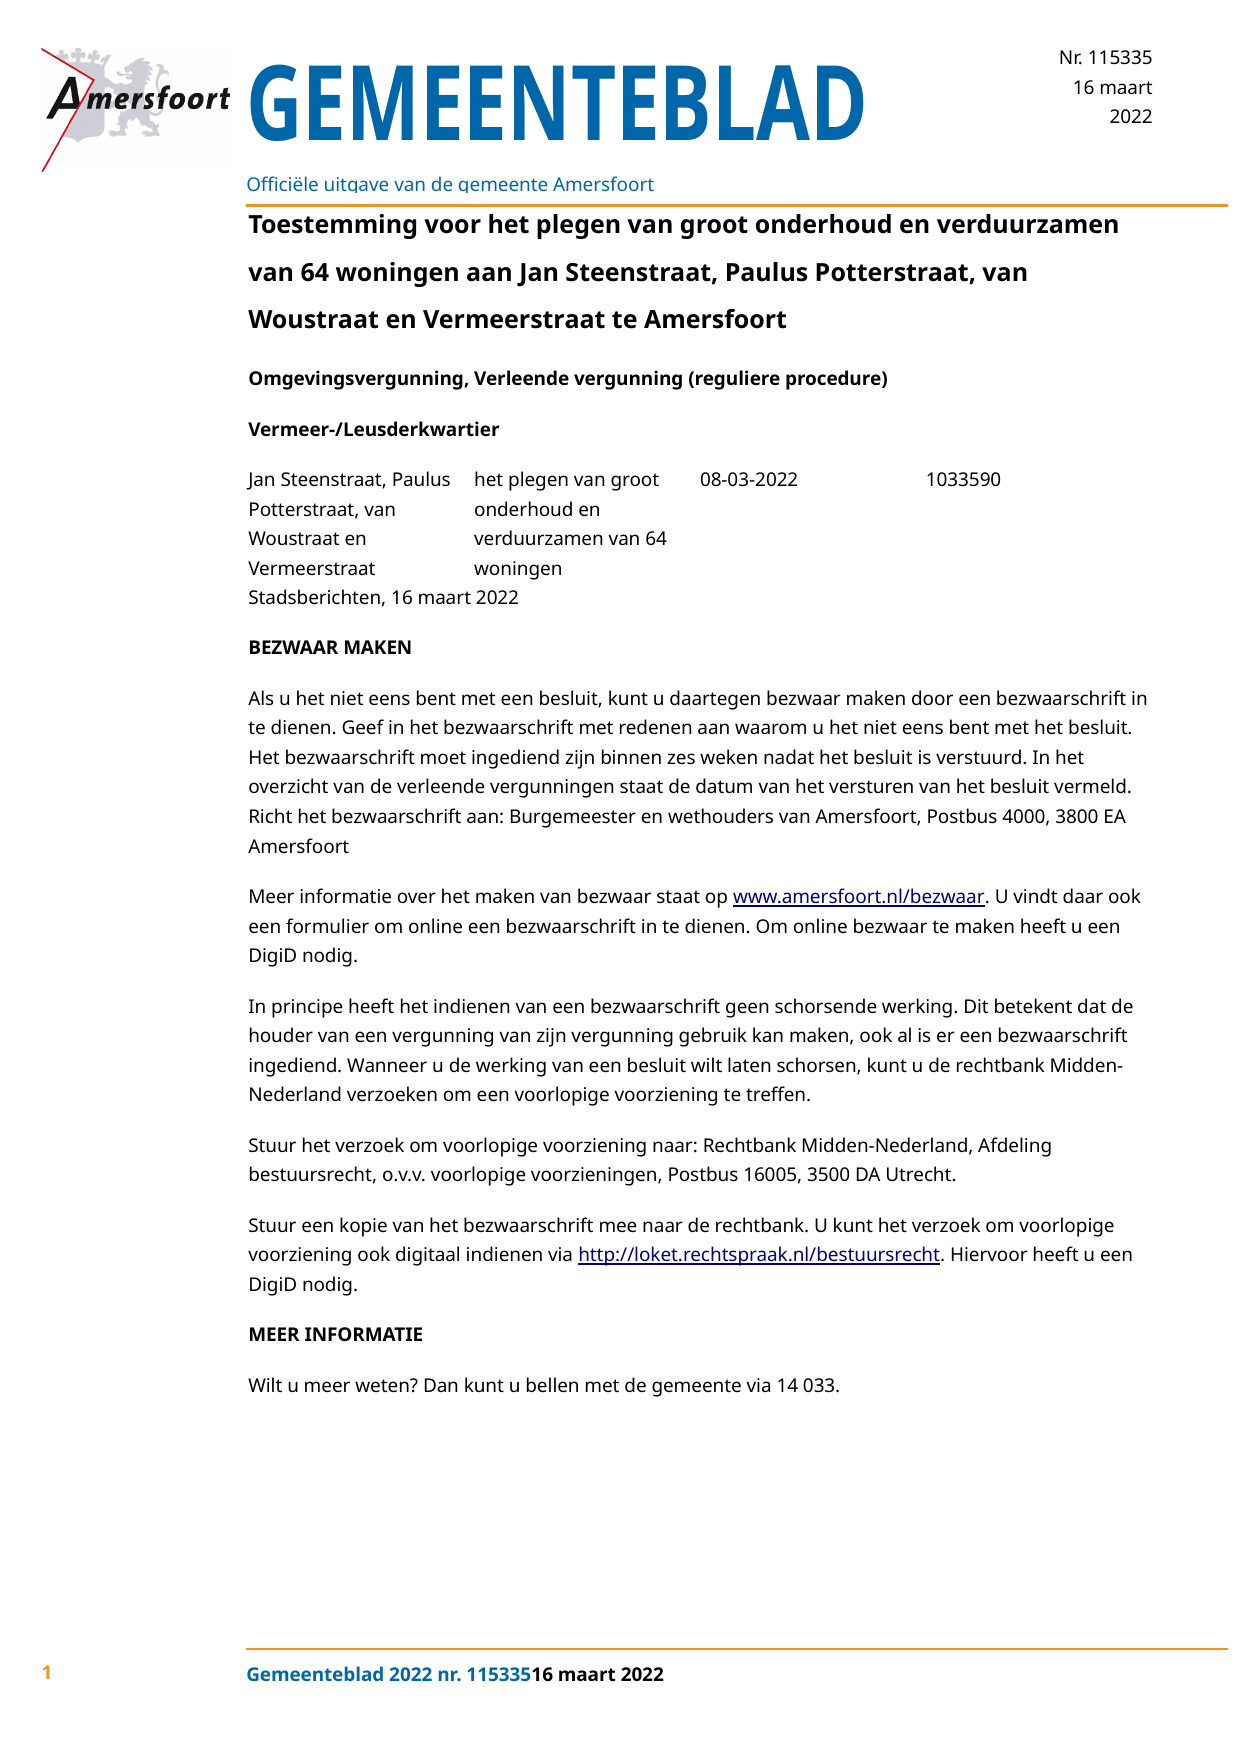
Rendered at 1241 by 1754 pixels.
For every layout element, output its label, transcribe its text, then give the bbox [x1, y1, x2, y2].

text Wilt u meer weten? Dan kunt u bellen met de gemeente via 14 033. [248, 1372, 1152, 1398]
table_header Jan Steenstraat, Paulus Potterstraat, van Woustraat en Vermeerstraat [248, 466, 474, 581]
table_header het plegen van groot onderhoud en verduurzamen van 64 woningen [474, 466, 700, 581]
table_header 1033590 [926, 466, 1152, 581]
text MEER INFORMATIE [248, 1322, 1152, 1347]
text Omgevingsvergunning, Verleende vergunning (reguliere procedure) [248, 366, 1152, 391]
picture [41, 47, 231, 172]
text In principe heeft het indienen van een bezwaarschrift geen schorsende werking. Dit betekent dat de houder van een vergunning van zijn vergunning gebruik kan maken, ook al is er een bezwaarschrift ingediend. Wanneer u de werking van een besluit wilt laten schorsen, kunt u de rechtbank Midden-Nederland verzoeken om een voorlopige voorziening te treffen. [248, 993, 1152, 1107]
text Stuur het verzoek om voorlopige voorziening naar: Rechtbank Midden-Nederland, Afdeling bestuursrecht, o.v.v. voorlopige voorzieningen, Postbus 16005, 3500 DA Utrecht. [248, 1132, 1152, 1187]
text Als u het niet eens bent met een besluit, kunt u daartegen bezwaar maken door een bezwaarschrift in te dienen. Geef in het bezwaarschrift met redenen aan waarom u het niet eens bent met het besluit. Het bezwaarschrift moet ingediend zijn binnen zes weken nadat het besluit is verstuurd. In het overzicht van de verleende vergunningen staat de datum van het versturen van het besluit vermeld. Richt het bezwaarschrift aan: Burgemeester en wethouders van Amersfoort, Postbus 4000, 3800 EA Amersfoort [248, 685, 1152, 859]
text Toestemming voor het plegen van groot onderhoud en verduurzamen van 64 woningen aan Jan Steenstraat, Paulus Potterstraat, van Woustraat en Vermeerstraat te Amersfoort [248, 207, 1152, 336]
text Vermeer-/Leusderkwartier [248, 416, 1152, 442]
text Meer informatie over het maken van bezwaar staat op www.amersfoort.nl/bezwaar. U vindt daar ook een formulier om online een bezwaarschrift in te dienen. Om online bezwaar te maken heeft u een DigiD nodig. [248, 883, 1152, 968]
text BEZWAAR MAKEN [248, 634, 1152, 660]
text Stadsberichten, 16 maart 2022 [248, 584, 1152, 610]
text Stuur een kopie van het bezwaarschrift mee naar de rechtbank. U kunt het verzoek om voorlopige voorziening ook digitaal indienen via http://loket.rechtspraak.nl/bestuursrecht. Hiervoor heeft u een DigiD nodig. [248, 1212, 1152, 1297]
table_header 08-03-2022 [700, 466, 926, 581]
